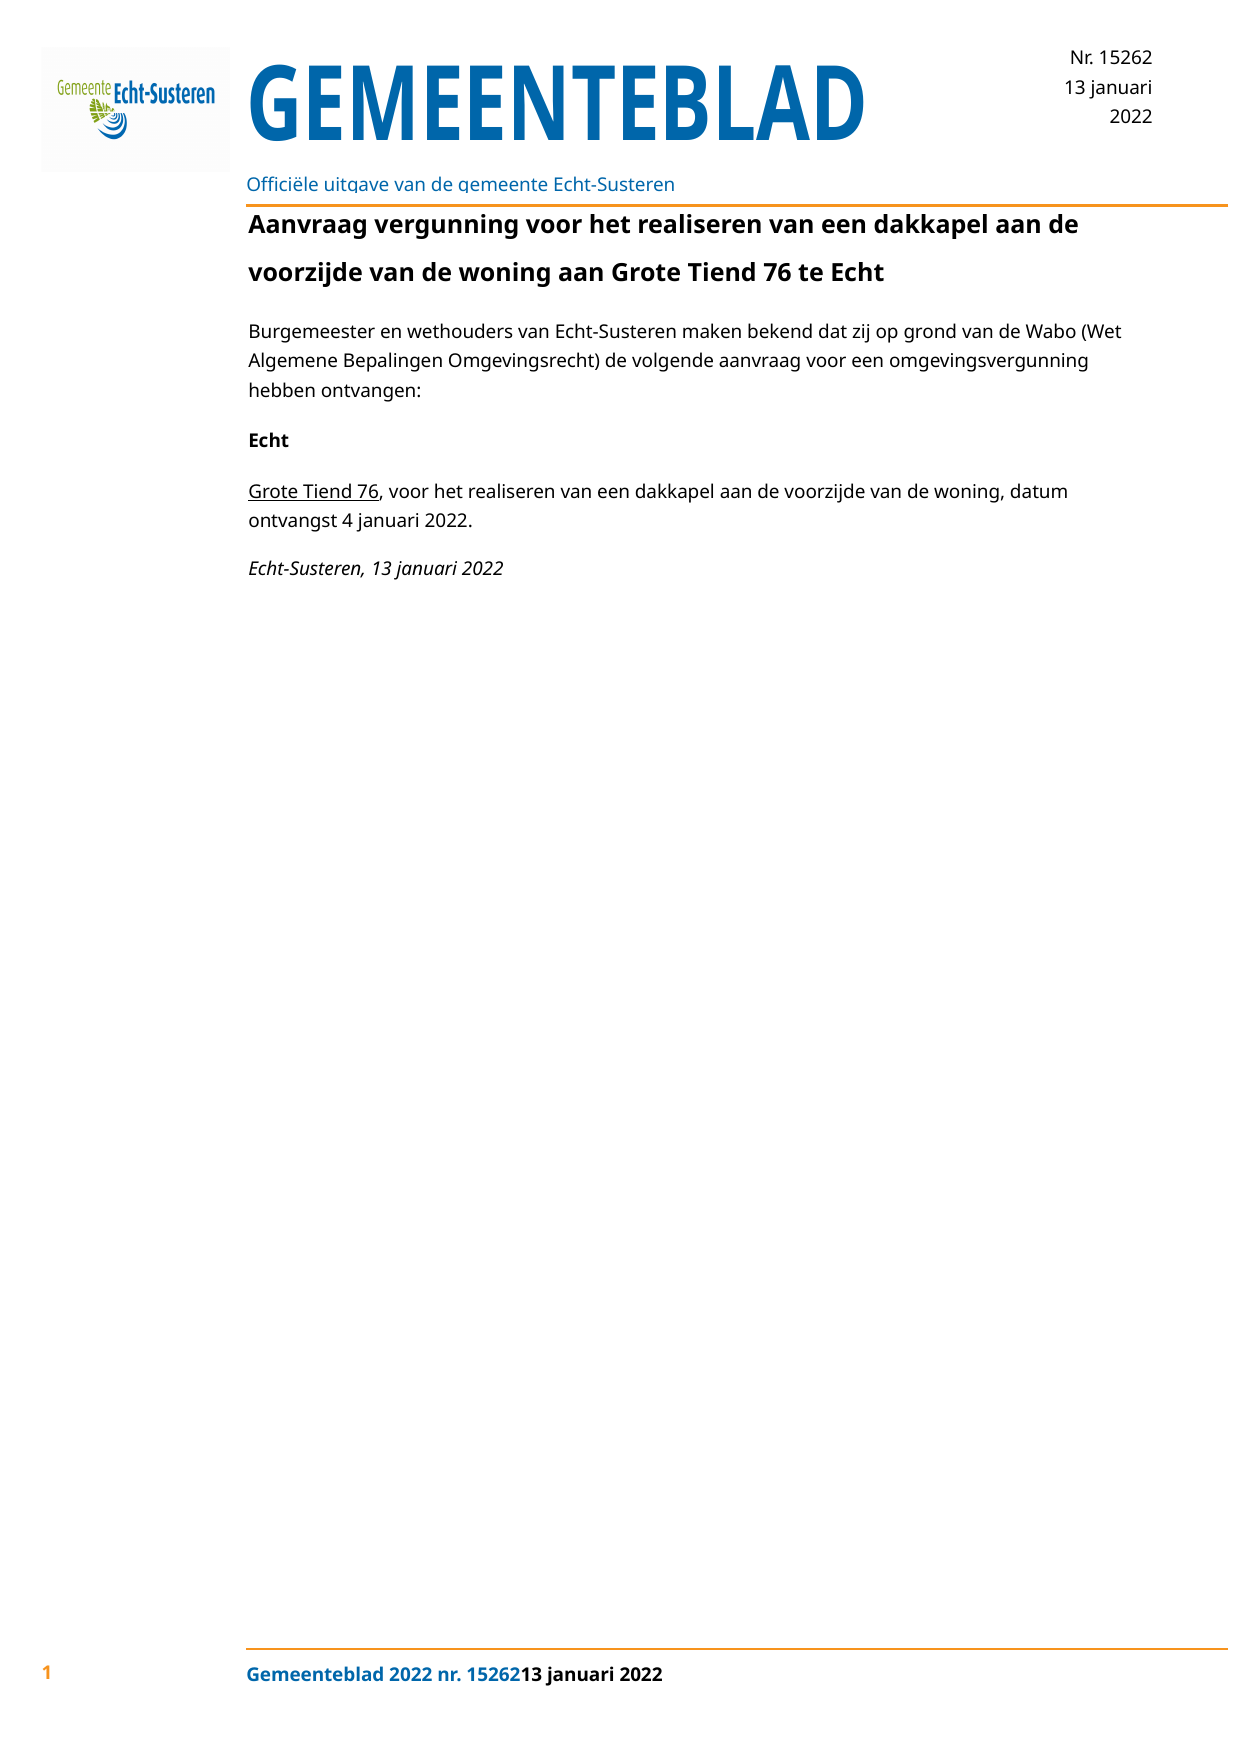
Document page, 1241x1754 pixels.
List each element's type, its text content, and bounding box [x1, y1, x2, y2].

text Grote Tiend 76, voor het realiseren van een dakkapel aan de voorzijde van de woning, datum ontvangst 4 januari 2022. [248, 478, 1152, 533]
text Echt-Susteren, 13 januari 2022 [248, 555, 1152, 581]
text Echt [248, 427, 1152, 453]
text Aanvraag vergunning voor het realiseren van een dakkapel aan de voorzijde van de woning aan Grote Tiend 76 te Echt [248, 207, 1152, 288]
picture [41, 47, 231, 172]
text Burgemeester en wethouders van Echt-Susteren maken bekend dat zij op grond van de Wabo (Wet Algemene Bepalingen Omgevingsrecht) de volgende aanvraag voor een omgevingsvergunning hebben ontvangen: [248, 318, 1152, 403]
